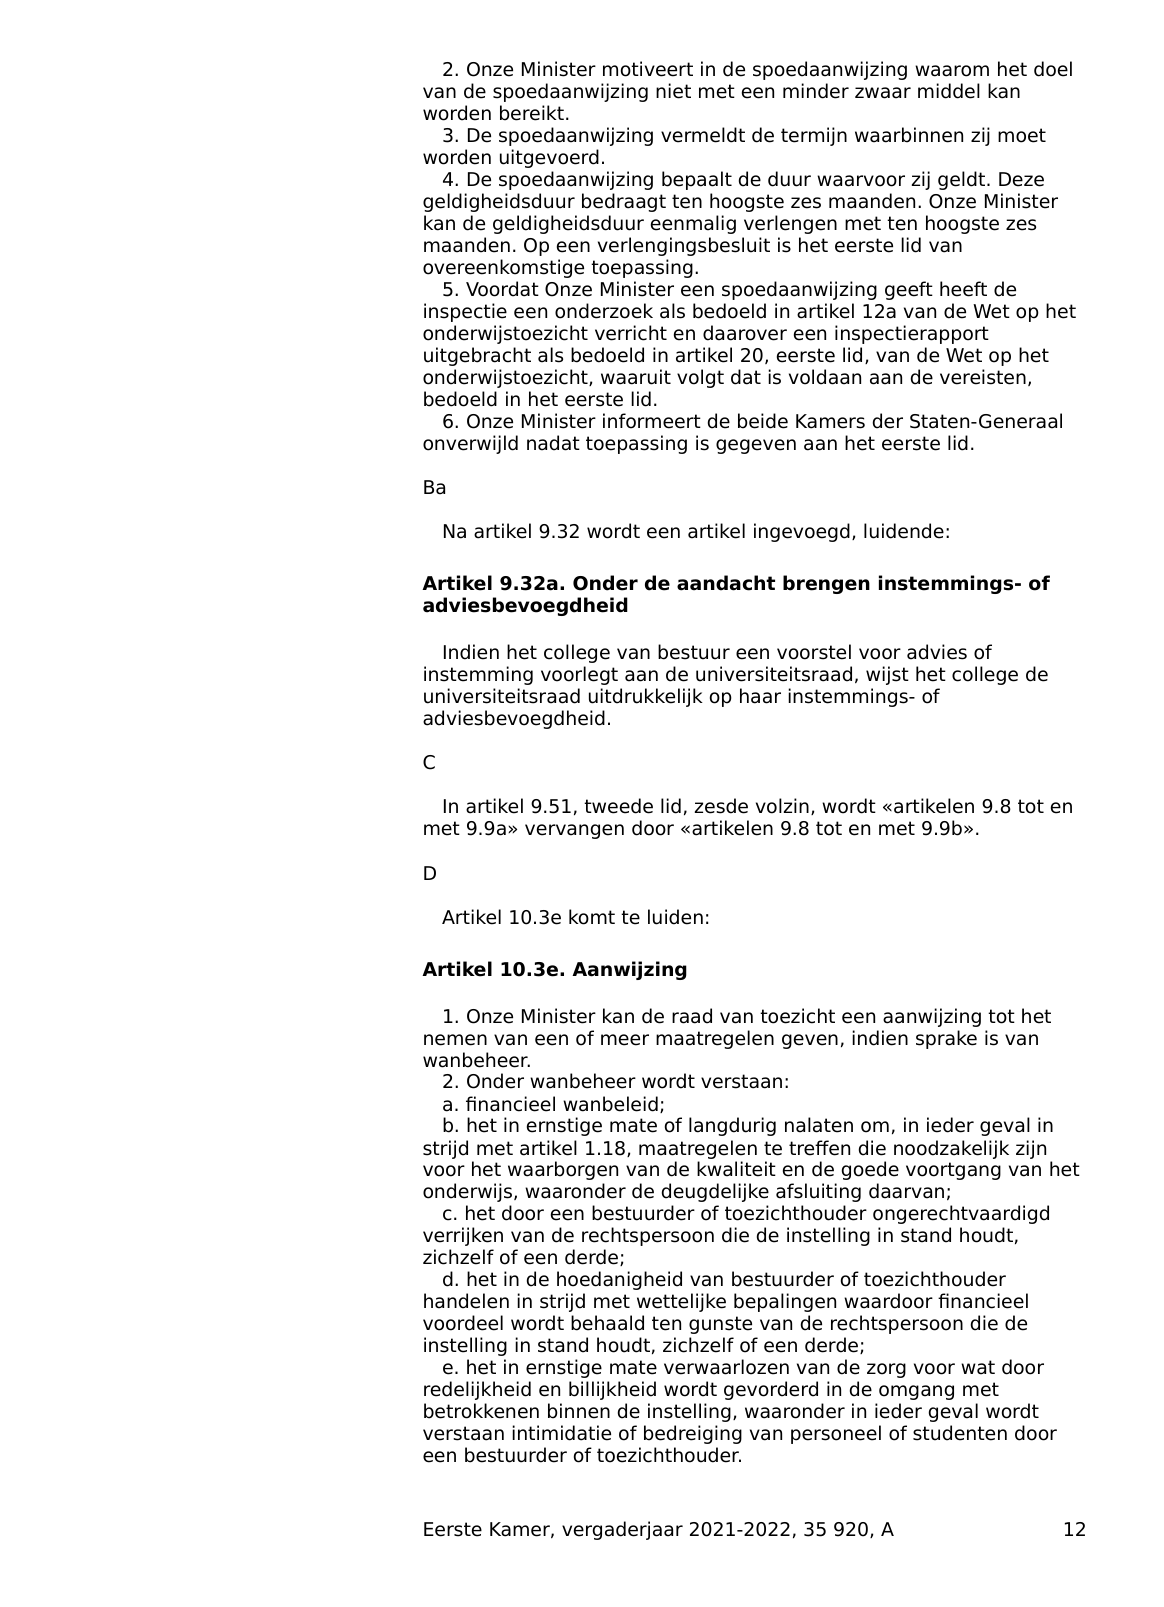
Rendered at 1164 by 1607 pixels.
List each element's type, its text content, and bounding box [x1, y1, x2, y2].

text b. het in ernstige mate of langdurig nalaten om, in ieder geval in strijd met artikel 1.18, maatregelen te treffen die noodzakelijk zijn voor het waarborgen van de kwaliteit en de goede voortgang van het onderwijs, waaronder de deugdelijke afsluiting daarvan; [422, 1115, 1087, 1203]
text Ba [422, 477, 1087, 499]
text 6. Onze Minister informeert de beide Kamers der Staten-Generaal onverwijld nadat toepassing is gegeven aan het eerste lid. [422, 411, 1087, 455]
subtitle Artikel 10.3e. Aanwijzing [422, 958, 1087, 981]
text 3. De spoedaanwijzing vermeldt de termijn waarbinnen zij moet worden uitgevoerd. [422, 125, 1087, 169]
text c. het door een bestuurder of toezichthouder ongerechtvaardigd verrijken van de rechtspersoon die de instelling in stand houdt, zichzelf of een derde; [422, 1203, 1087, 1269]
text a. financieel wanbeleid; [422, 1093, 1087, 1115]
text e. het in ernstige mate verwaarlozen van de zorg voor wat door redelijkheid en billijkheid wordt gevorderd in de omgang met betrokkenen binnen de instelling, waaronder in ieder geval wordt verstaan intimidatie of bedreiging van personeel of studenten door een bestuurder of toezichthouder. [422, 1357, 1087, 1467]
text 2. Onze Minister motiveert in de spoedaanwijzing waarom het doel van de spoedaanwijzing niet met een minder zwaar middel kan worden bereikt. [422, 59, 1087, 125]
subtitle Artikel 9.32a. Onder de aandacht brengen instemmings- of adviesbevoegdheid [422, 573, 1087, 617]
text 1. Onze Minister kan de raad van toezicht een aanwijzing tot het nemen van een of meer maatregelen geven, indien sprake is van wanbeheer. [422, 1006, 1087, 1071]
text Artikel 10.3e komt te luiden: [422, 907, 1087, 928]
text D [422, 862, 1087, 884]
text C [422, 752, 1087, 774]
text d. het in de hoedanigheid van bestuurder of toezichthouder handelen in strijd met wettelijke bepalingen waardoor financieel voordeel wordt behaald ten gunste van de rechtspersoon die de instelling in stand houdt, zichzelf of een derde; [422, 1269, 1087, 1357]
text 5. Voordat Onze Minister een spoedaanwijzing geeft heeft de inspectie een onderzoek als bedoeld in artikel 12a van de Wet op het onderwijstoezicht verricht en daarover een inspectierapport uitgebracht als bedoeld in artikel 20, eerste lid, van de Wet op het onderwijstoezicht, waaruit volgt dat is voldaan aan de vereisten, bedoeld in het eerste lid. [422, 279, 1087, 411]
text Na artikel 9.32 wordt een artikel ingevoegd, luidende: [422, 521, 1087, 543]
text Indien het college van bestuur een voorstel voor advies of instemming voorlegt aan de universiteitsraad, wijst het college de universiteitsraad uitdrukkelijk op haar instemmings- of adviesbevoegdheid. [422, 642, 1087, 730]
text In artikel 9.51, tweede lid, zesde volzin, wordt «artikelen 9.8 tot en met 9.9a» vervangen door «artikelen 9.8 tot en met 9.9b». [422, 796, 1087, 840]
text 4. De spoedaanwijzing bepaalt de duur waarvoor zij geldt. Deze geldigheidsduur bedraagt ten hoogste zes maanden. Onze Minister kan de geldigheidsduur eenmalig verlengen met ten hoogste zes maanden. Op een verlengingsbesluit is het eerste lid van overeenkomstige toepassing. [422, 169, 1087, 279]
text 2. Onder wanbeheer wordt verstaan: [422, 1071, 1087, 1093]
